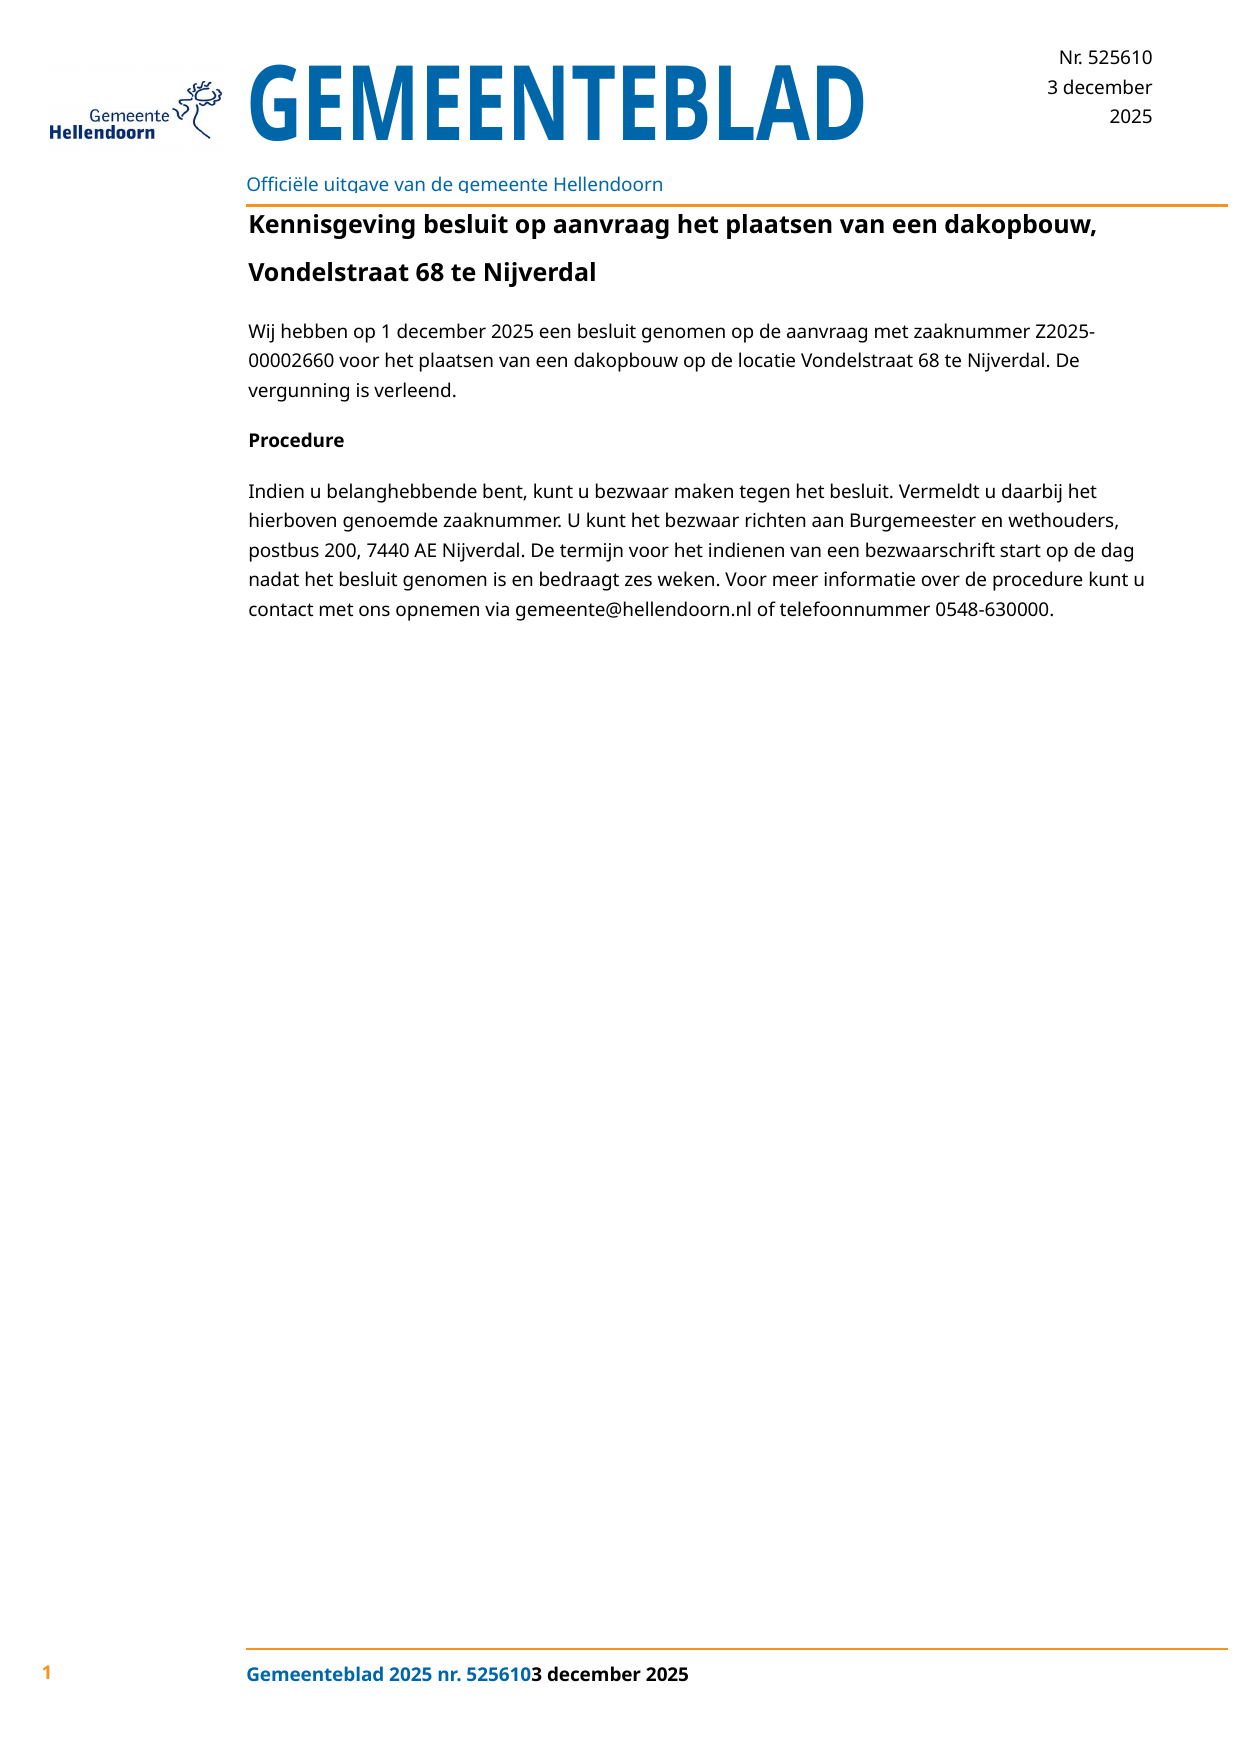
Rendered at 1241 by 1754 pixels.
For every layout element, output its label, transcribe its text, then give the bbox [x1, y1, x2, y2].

text Indien u belanghebbende bent, kunt u bezwaar maken tegen het besluit. Vermeldt u daarbij het hierboven genoemde zaaknummer. U kunt het bezwaar richten aan Burgemeester en wethouders, postbus 200, 7440 AE Nijverdal. De termijn voor het indienen van een bezwaarschrift start op de dag nadat het besluit genomen is en bedraagt zes weken. Voor meer informatie over de procedure kunt u contact met ons opnemen via gemeente@hellendoorn.nl of telefoonnummer 0548-630000. [248, 478, 1152, 622]
text Wij hebben op 1 december 2025 een besluit genomen op de aanvraag met zaaknummer Z2025-00002660 voor het plaatsen van een dakopbouw op de locatie Vondelstraat 68 te Nijverdal. De vergunning is verleend. [248, 318, 1152, 403]
text Procedure [248, 427, 1152, 453]
text Kennisgeving besluit op aanvraag het plaatsen van een dakopbouw, Vondelstraat 68 te Nijverdal [248, 207, 1152, 288]
picture [41, 47, 231, 172]
